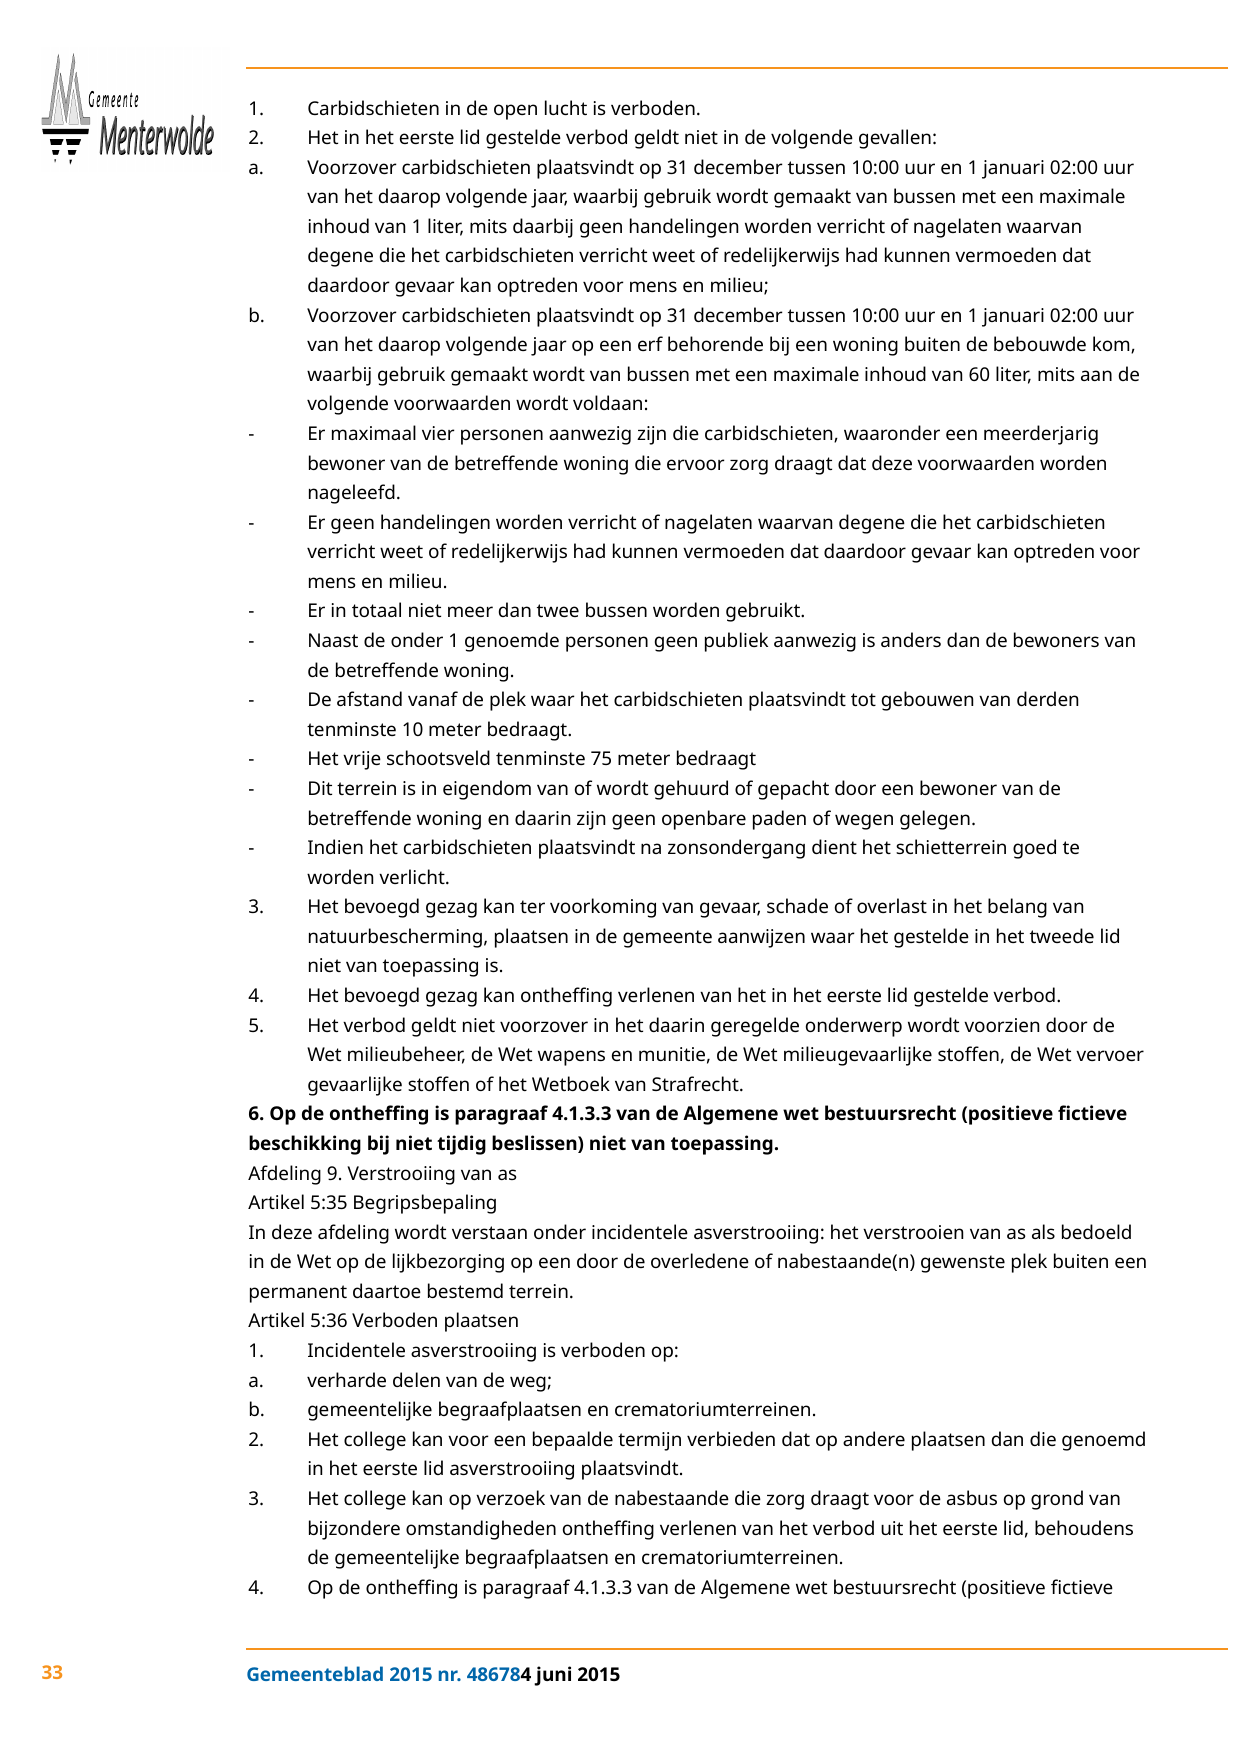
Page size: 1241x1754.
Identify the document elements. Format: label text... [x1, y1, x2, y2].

picture [41, 47, 231, 172]
list Het college kan op verzoek van de nabestaande die zorg draagt voor de asbus op grond van bijzondere omstandigheden ontheffing verlenen van het verbod uit het eerste lid, behoudens de gemeentelijke begraafplaatsen en crematoriumterreinen. [248, 1485, 1152, 1570]
list Het in het eerste lid gestelde verbod geldt niet in de volgende gevallen: [248, 124, 1152, 150]
list verharde delen van de weg; [248, 1367, 1152, 1393]
list Indien het carbidschieten plaatsvindt na zonsondergang dient het schietterrein goed te worden verlicht. [248, 834, 1152, 890]
list Naast de onder 1 genoemde personen geen publiek aanwezig is anders dan de bewoners van de betreffende woning. [248, 627, 1152, 683]
list Incidentele asverstrooiing is verboden op: [248, 1337, 1152, 1363]
list Er maximaal vier personen aanwezig zijn die carbidschieten, waaronder een meerderjarig bewoner van de betreffende woning die ervoor zorg draagt dat deze voorwaarden worden nageleefd. [248, 420, 1152, 505]
list Dit terrein is in eigendom van of wordt gehuurd of gepacht door een bewoner van de betreffende woning en daarin zijn geen openbare paden of wegen gelegen. [248, 775, 1152, 831]
list Voorzover carbidschieten plaatsvindt op 31 december tussen 10:00 uur en 1 januari 02:00 uur van het daarop volgende jaar op een erf behorende bij een woning buiten de bebouwde kom, waarbij gebruik gemaakt wordt van bussen met een maximale inhoud van 60 liter, mits aan de volgende voorwaarden wordt voldaan: [248, 302, 1152, 416]
list Het verbod geldt niet voorzover in het daarin geregelde onderwerp wordt voorzien door de Wet milieubeheer, de Wet wapens en munitie, de Wet milieugevaarlijke stoffen, de Wet vervoer gevaarlijke stoffen of het Wetboek van Strafrecht. [248, 1012, 1152, 1097]
list gemeentelijke begraafplaatsen en crematoriumterreinen. [248, 1396, 1152, 1422]
list Er geen handelingen worden verricht of nagelaten waarvan degene die het carbidschieten verricht weet of redelijkerwijs had kunnen vermoeden dat daardoor gevaar kan optreden voor mens en milieu. [248, 509, 1152, 594]
list Het vrije schootsveld tenminste 75 meter bedraagt [248, 746, 1152, 771]
list Het bevoegd gezag kan ter voorkoming van gevaar, schade of overlast in het belang van natuurbescherming, plaatsen in de gemeente aanwijzen waar het gestelde in het tweede lid niet van toepassing is. [248, 893, 1152, 978]
list De afstand vanaf de plek waar het carbidschieten plaatsvindt tot gebouwen van derden tenminste 10 meter bedraagt. [248, 686, 1152, 742]
list Het bevoegd gezag kan ontheffing verlenen van het in het eerste lid gestelde verbod. [248, 982, 1152, 1008]
text Artikel 5:35 Begripsbepaling [248, 1189, 1152, 1215]
text Afdeling 9. Verstrooiing van as [248, 1160, 1152, 1186]
list Het college kan voor een bepaalde termijn verbieden dat op andere plaatsen dan die genoemd in het eerste lid asverstrooiing plaatsvindt. [248, 1426, 1152, 1481]
list Carbidschieten in de open lucht is verboden. [248, 95, 1152, 121]
text Artikel 5:36 Verboden plaatsen [248, 1308, 1152, 1333]
text 6. Op de ontheffing is paragraaf 4.1.3.3 van de Algemene wet bestuursrecht (positieve fictieve beschikking bij niet tijdig beslissen) niet van toepassing. [248, 1101, 1152, 1156]
list Op de ontheffing is paragraaf 4.1.3.3 van de Algemene wet bestuursrecht (positieve fictieve [248, 1574, 1152, 1600]
text In deze afdeling wordt verstaan onder incidentele asverstrooiing: het verstrooien van as als bedoeld in de Wet op de lijkbezorging op een door de overledene of nabestaande(n) gewenste plek buiten een permanent daartoe bestemd terrein. [248, 1219, 1152, 1304]
list Er in totaal niet meer dan twee bussen worden gebruikt. [248, 598, 1152, 623]
list Voorzover carbidschieten plaatsvindt op 31 december tussen 10:00 uur en 1 januari 02:00 uur van het daarop volgende jaar, waarbij gebruik wordt gemaakt van bussen met een maximale inhoud van 1 liter, mits daarbij geen handelingen worden verricht of nagelaten waarvan degene die het carbidschieten verricht weet of redelijkerwijs had kunnen vermoeden dat daardoor gevaar kan optreden voor mens en milieu; [248, 154, 1152, 298]
